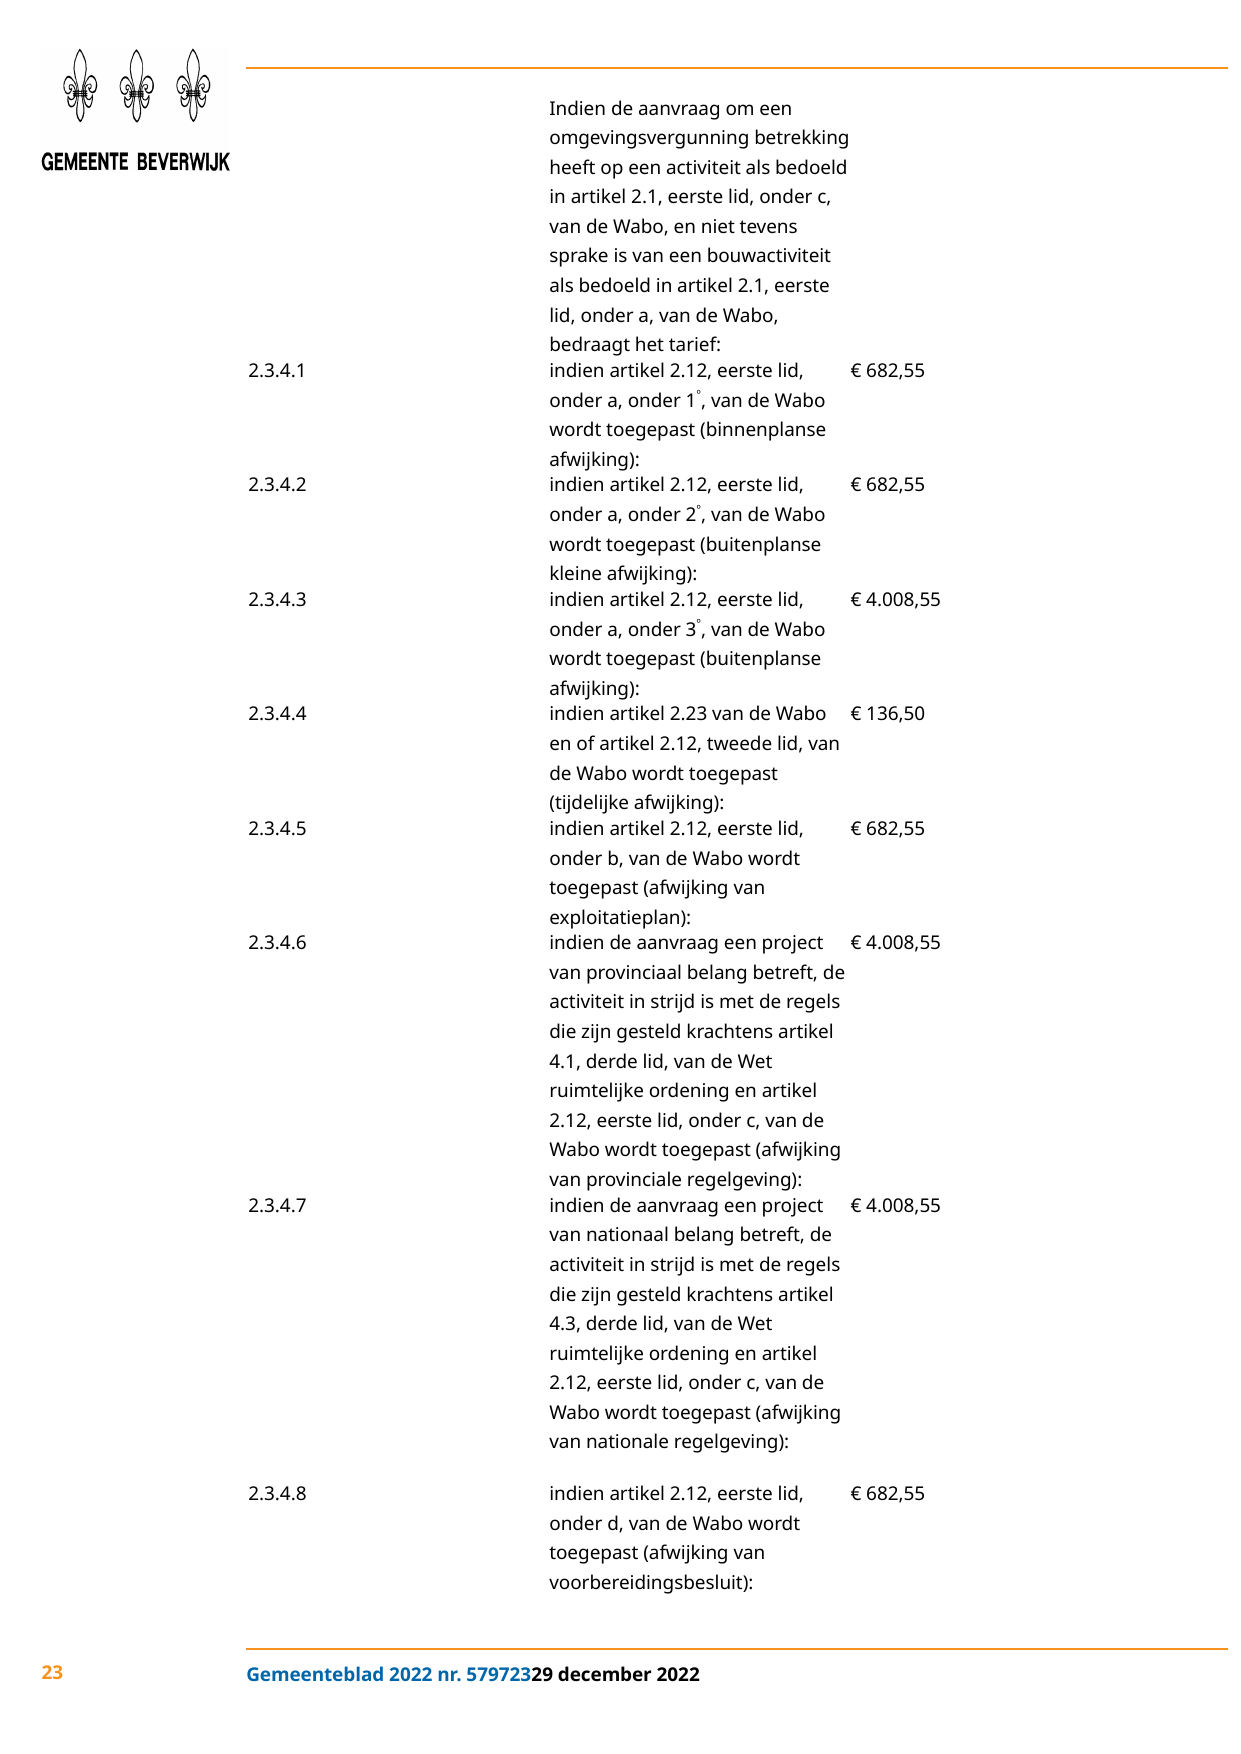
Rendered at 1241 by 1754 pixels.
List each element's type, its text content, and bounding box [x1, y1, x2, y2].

table_cell € 4.008,55 [850, 586, 1152, 701]
table_cell € 136,50 [850, 701, 1152, 815]
table_cell indien artikel 2.12, eerste lid, onder a, onder 1º, van de Wabo wordt toegepast (binnenplanse afwijking): [549, 357, 850, 472]
table_cell € 682,55 [850, 357, 1152, 472]
table_cell 2.3.4.4 [248, 701, 549, 815]
table_cell € 682,55 [850, 815, 1152, 929]
table_cell [549, 1454, 850, 1480]
table_cell indien artikel 2.12, eerste lid, onder a, onder 2º, van de Wabo wordt toegepast (buitenplanse kleine afwijking): [549, 472, 850, 586]
table_cell 2.3.4.6 [248, 930, 549, 1192]
table_cell indien artikel 2.12, eerste lid, onder b, van de Wabo wordt toegepast (afwijking van exploitatieplan): [549, 815, 850, 929]
table_cell indien de aanvraag een project van provinciaal belang betreft, de activiteit in strijd is met de regels die zijn gesteld krachtens artikel 4.1, derde lid, van de Wet ruimtelijke ordening en artikel 2.12, eerste lid, onder c, van de Wabo wordt toegepast (afwijking van provinciale regelgeving): [549, 930, 850, 1192]
table_cell € 4.008,55 [850, 1192, 1152, 1454]
table_cell 2.3.4.7 [248, 1192, 549, 1454]
table_cell Indien de aanvraag om een omgevingsvergunning betrekking heeft op een activiteit als bedoeld in artikel 2.1, eerste lid, onder c, van de Wabo, en niet tevens sprake is van een bouwactiviteit als bedoeld in artikel 2.1, eerste lid, onder a, van de Wabo, bedraagt het tarief: [549, 95, 850, 357]
picture [41, 47, 231, 172]
table_cell indien artikel 2.12, eerste lid, onder a, onder 3º, van de Wabo wordt toegepast (buitenplanse afwijking): [549, 586, 850, 701]
table_cell 2.3.4.1 [248, 357, 549, 472]
table_cell [850, 1454, 1152, 1480]
table_cell € 4.008,55 [850, 930, 1152, 1192]
table_cell 2.3.4.5 [248, 815, 549, 929]
table_cell indien artikel 2.23 van de Wabo en of artikel 2.12, tweede lid, van de Wabo wordt toegepast (tijdelijke afwijking): [549, 701, 850, 815]
table_cell [248, 95, 549, 357]
table_cell indien de aanvraag een project van nationaal belang betreft, de activiteit in strijd is met de regels die zijn gesteld krachtens artikel 4.3, derde lid, van de Wet ruimtelijke ordening en artikel 2.12, eerste lid, onder c, van de Wabo wordt toegepast (afwijking van nationale regelgeving): [549, 1192, 850, 1454]
table_cell 2.3.4.8 [248, 1480, 549, 1594]
table_cell 2.3.4.2 [248, 472, 549, 586]
table_cell € 682,55 [850, 1480, 1152, 1594]
table_cell € 682,55 [850, 472, 1152, 586]
table_cell 2.3.4.3 [248, 586, 549, 701]
table_cell indien artikel 2.12, eerste lid, onder d, van de Wabo wordt toegepast (afwijking van voorbereidingsbesluit): [549, 1480, 850, 1594]
table_cell [248, 1454, 549, 1480]
table_cell [850, 95, 1152, 357]
